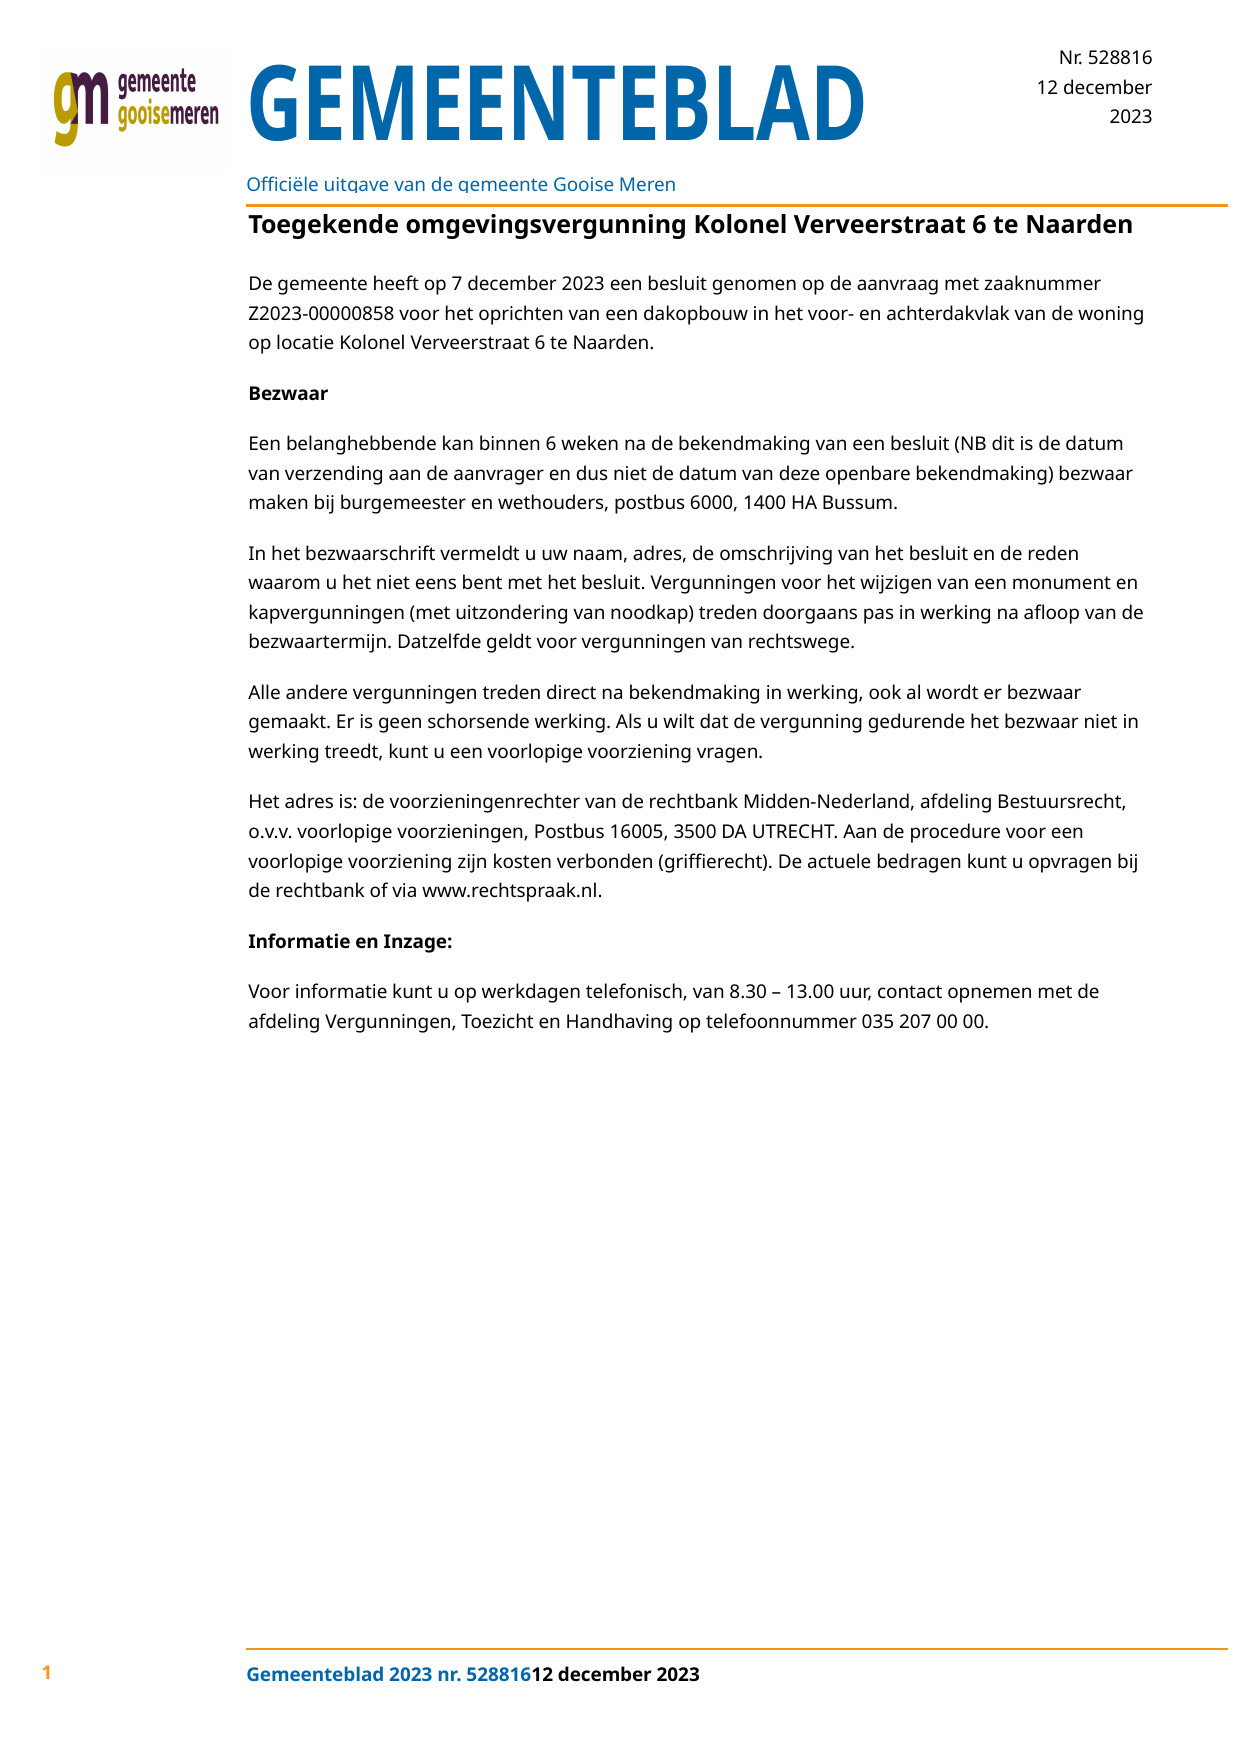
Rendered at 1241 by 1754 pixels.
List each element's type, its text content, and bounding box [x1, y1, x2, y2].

text Toegekende omgevingsvergunning Kolonel Verveerstraat 6 te Naarden [248, 207, 1152, 241]
text Informatie en Inzage: [248, 928, 1152, 953]
text Een belanghebbende kan binnen 6 weken na de bekendmaking van een besluit (NB dit is de datum van verzending aan de aanvrager en dus niet de datum van deze openbare bekendmaking) bezwaar maken bij burgemeester en wethouders, postbus 6000, 1400 HA Bussum. [248, 430, 1152, 515]
text In het bezwaarschrift vermeldt u uw naam, adres, de omschrijving van het besluit en de reden waarom u het niet eens bent met het besluit. Vergunningen voor het wijzigen van een monument en kapvergunningen (met uitzondering van noodkap) treden doorgaans pas in werking na afloop van de bezwaartermijn. Datzelfde geldt voor vergunningen van rechtswege. [248, 540, 1152, 654]
text Alle andere vergunningen treden direct na bekendmaking in werking, ook al wordt er bezwaar gemaakt. Er is geen schorsende werking. Als u wilt dat de vergunning gedurende het bezwaar niet in werking treedt, kunt u een voorlopige voorziening vragen. [248, 679, 1152, 764]
text Voor informatie kunt u op werkdagen telefonisch, van 8.30 – 13.00 uur, contact opnemen met de afdeling Vergunningen, Toezicht en Handhaving op telefoonnummer 035 207 00 00. [248, 978, 1152, 1033]
text Bezwaar [248, 380, 1152, 406]
text De gemeente heeft op 7 december 2023 een besluit genomen op de aanvraag met zaaknummer Z2023-00000858 voor het oprichten van een dakopbouw in het voor- en achterdakvlak van de woning op locatie Kolonel Verveerstraat 6 te Naarden. [248, 270, 1152, 355]
picture [41, 47, 231, 172]
text Het adres is: de voorzieningenrechter van de rechtbank Midden-Nederland, afdeling Bestuursrecht, o.v.v. voorlopige voorzieningen, Postbus 16005, 3500 DA UTRECHT. Aan de procedure voor een voorlopige voorziening zijn kosten verbonden (griffierecht). De actuele bedragen kunt u opvragen bij de rechtbank of via www.rechtspraak.nl. [248, 789, 1152, 903]
